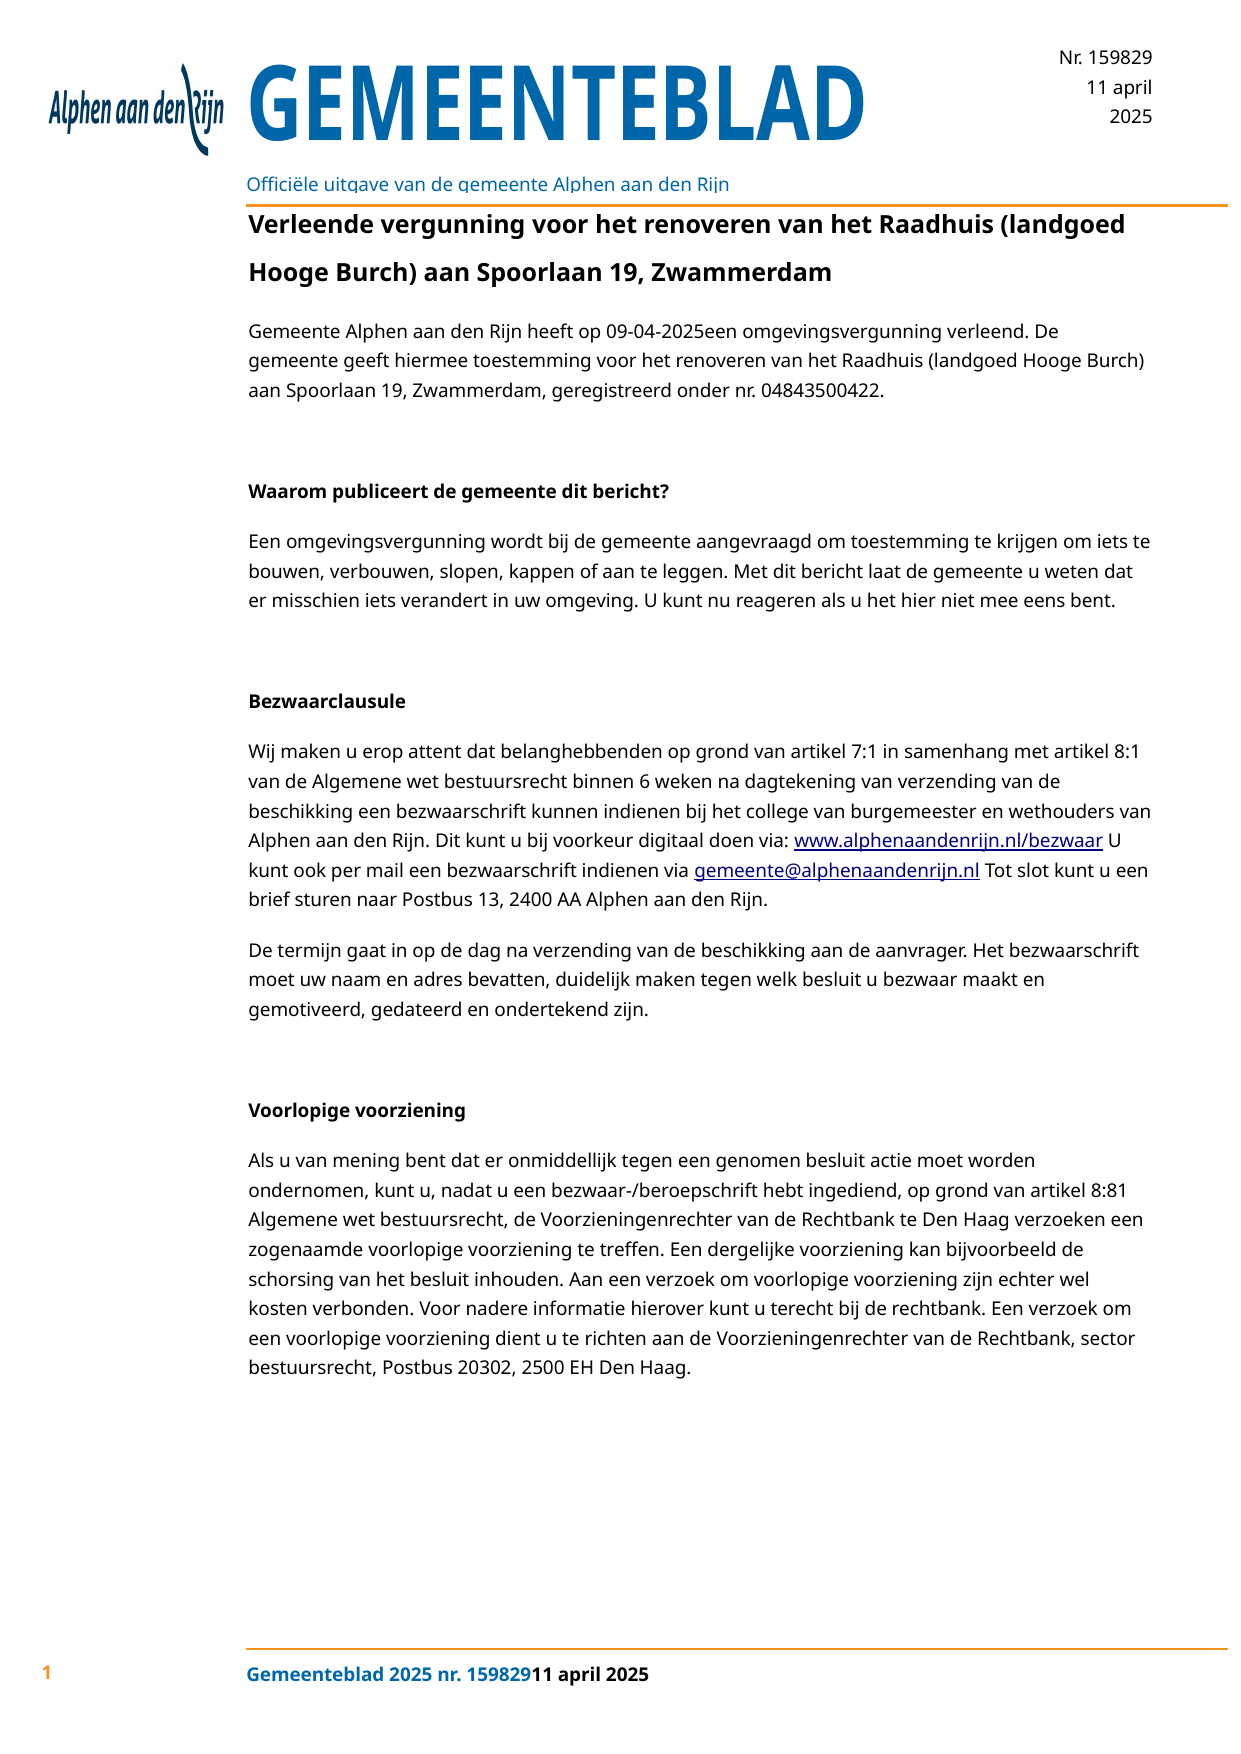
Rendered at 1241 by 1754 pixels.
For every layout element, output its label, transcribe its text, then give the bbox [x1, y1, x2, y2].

text Een omgevingsvergunning wordt bij de gemeente aangevraagd om toestemming te krijgen om iets te bouwen, verbouwen, slopen, kappen of aan te leggen. Met dit bericht laat de gemeente u weten dat er misschien iets verandert in uw omgeving. U kunt nu reageren als u het hier niet mee eens bent. [248, 528, 1152, 613]
text Bezwaarclausule [248, 688, 1152, 714]
text Als u van mening bent dat er onmiddellijk tegen een genomen besluit actie moet worden ondernomen, kunt u, nadat u een bezwaar-/beroepschrift hebt ingediend, op grond van artikel 8:81 Algemene wet bestuursrecht, de Voorzieningenrechter van de Rechtbank te Den Haag verzoeken een zogenaamde voorlopige voorziening te treffen. Een dergelijke voorziening kan bijvoorbeeld de schorsing van het besluit inhouden. Aan een verzoek om voorlopige voorziening zijn echter wel kosten verbonden. Voor nadere informatie hierover kunt u terecht bij de rechtbank. Een verzoek om een voorlopige voorziening dient u te richten aan de Voorzieningenrechter van de Rechtbank, sector bestuursrecht, Postbus 20302, 2500 EH Den Haag. [248, 1147, 1152, 1380]
text De termijn gaat in op de dag na verzending van de beschikking aan de aanvrager. Het bezwaarschrift moet uw naam en adres bevatten, duidelijk maken tegen welk besluit u bezwaar maakt en gemotiveerd, gedateerd en ondertekend zijn. [248, 937, 1152, 1022]
text Waarom publiceert de gemeente dit bericht? [248, 478, 1152, 504]
text Verleende vergunning voor het renoveren van het Raadhuis (landgoed Hooge Burch) aan Spoorlaan 19, Zwammerdam [248, 207, 1152, 288]
text Voorlopige voorziening [248, 1097, 1152, 1123]
text Gemeente Alphen aan den Rijn heeft op 09-04-2025een omgevingsvergunning verleend. De gemeente geeft hiermee toestemming voor het renoveren van het Raadhuis (landgoed Hooge Burch) aan Spoorlaan 19, Zwammerdam, geregistreerd onder nr. 04843500422. [248, 318, 1152, 403]
text Wij maken u erop attent dat belanghebbenden op grond van artikel 7:1 in samenhang met artikel 8:1 van de Algemene wet bestuursrecht binnen 6 weken na dagtekening van verzending van de beschikking een bezwaarschrift kunnen indienen bij het college van burgemeester en wethouders van Alphen aan den Rijn. Dit kunt u bij voorkeur digitaal doen via: www.alphenaandenrijn.nl/bezwaar U kunt ook per mail een bezwaarschrift indienen via gemeente@alphenaandenrijn.nl Tot slot kunt u een brief sturen naar Postbus 13, 2400 AA Alphen aan den Rijn. [248, 739, 1152, 912]
picture [41, 47, 231, 172]
